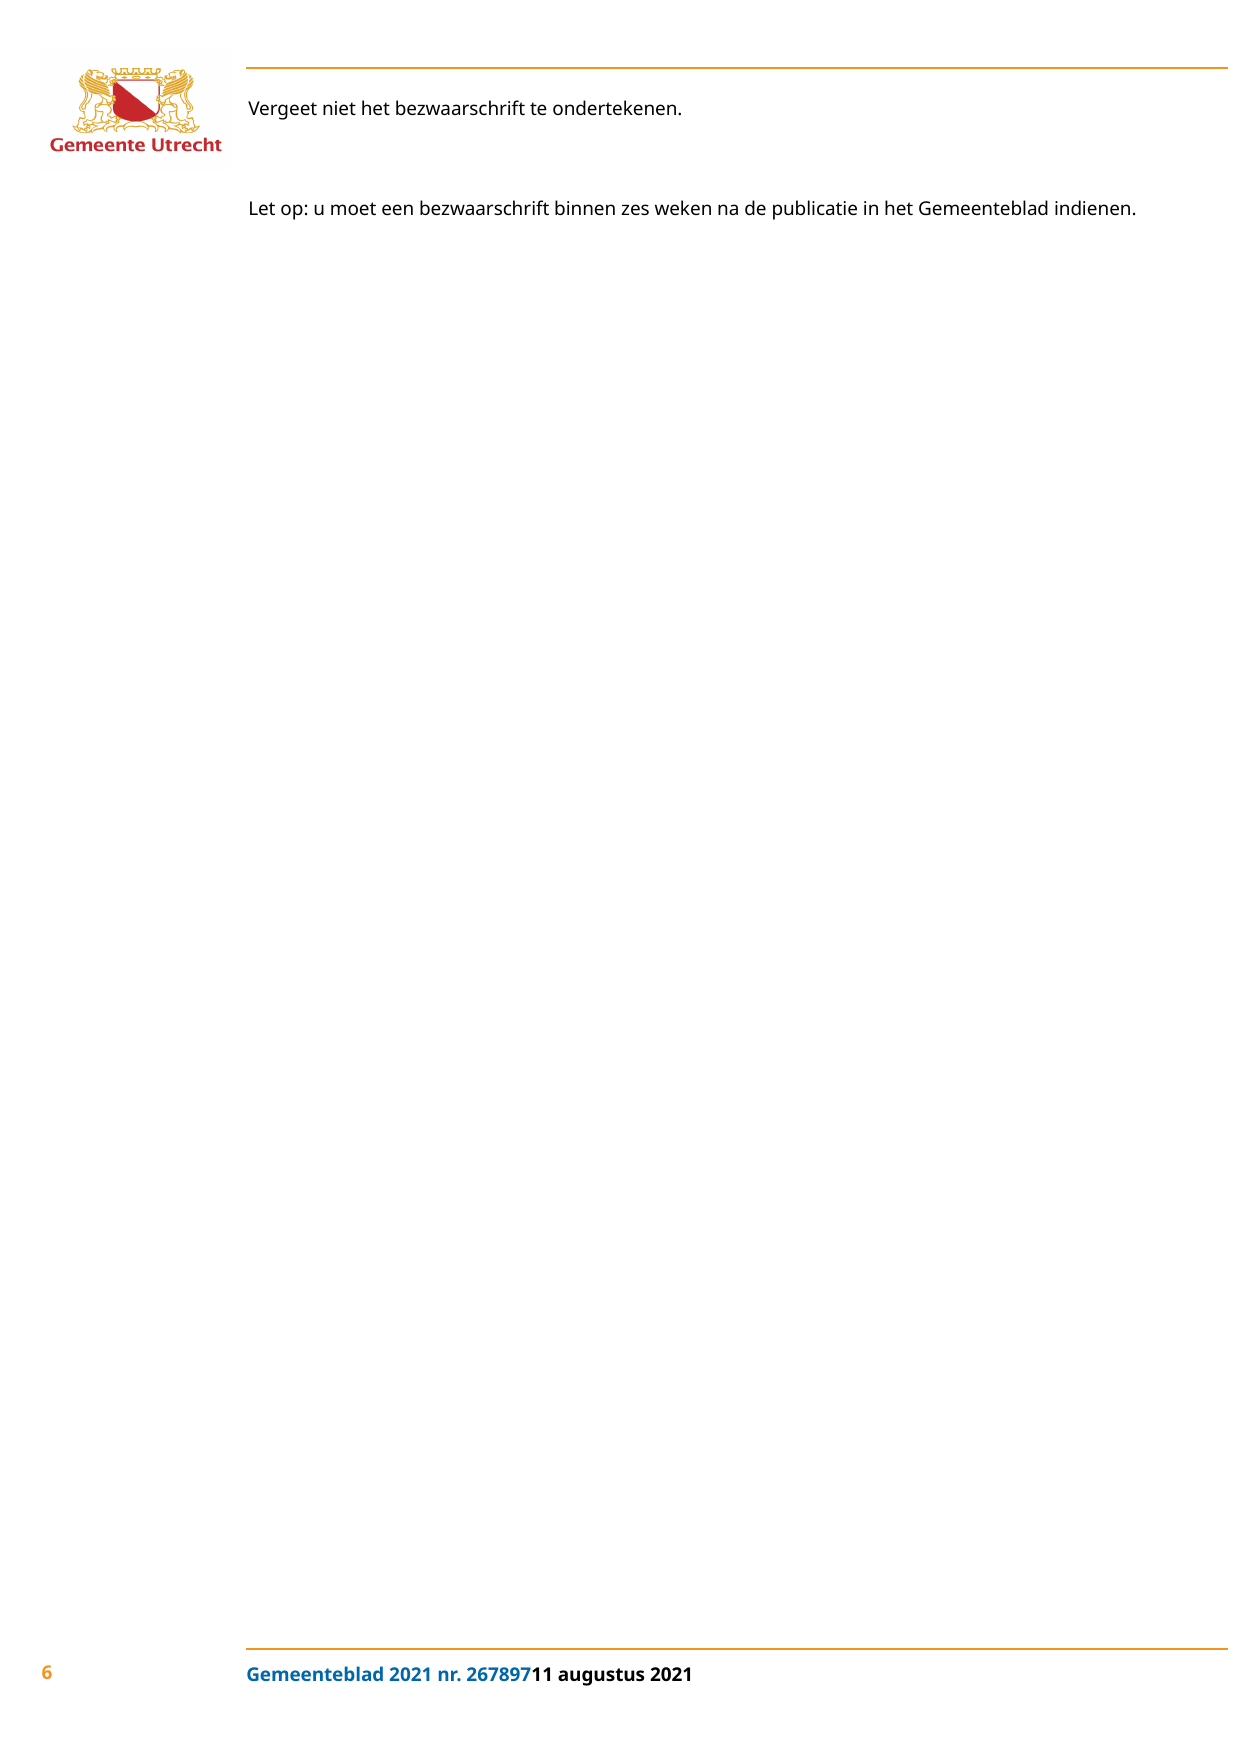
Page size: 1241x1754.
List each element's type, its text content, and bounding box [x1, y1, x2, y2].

picture [41, 47, 231, 172]
text Vergeet niet het bezwaarschrift te ondertekenen. [248, 95, 1152, 121]
text Let op: u moet een bezwaarschrift binnen zes weken na de publicatie in het Gemeenteblad indienen. [248, 196, 1152, 221]
